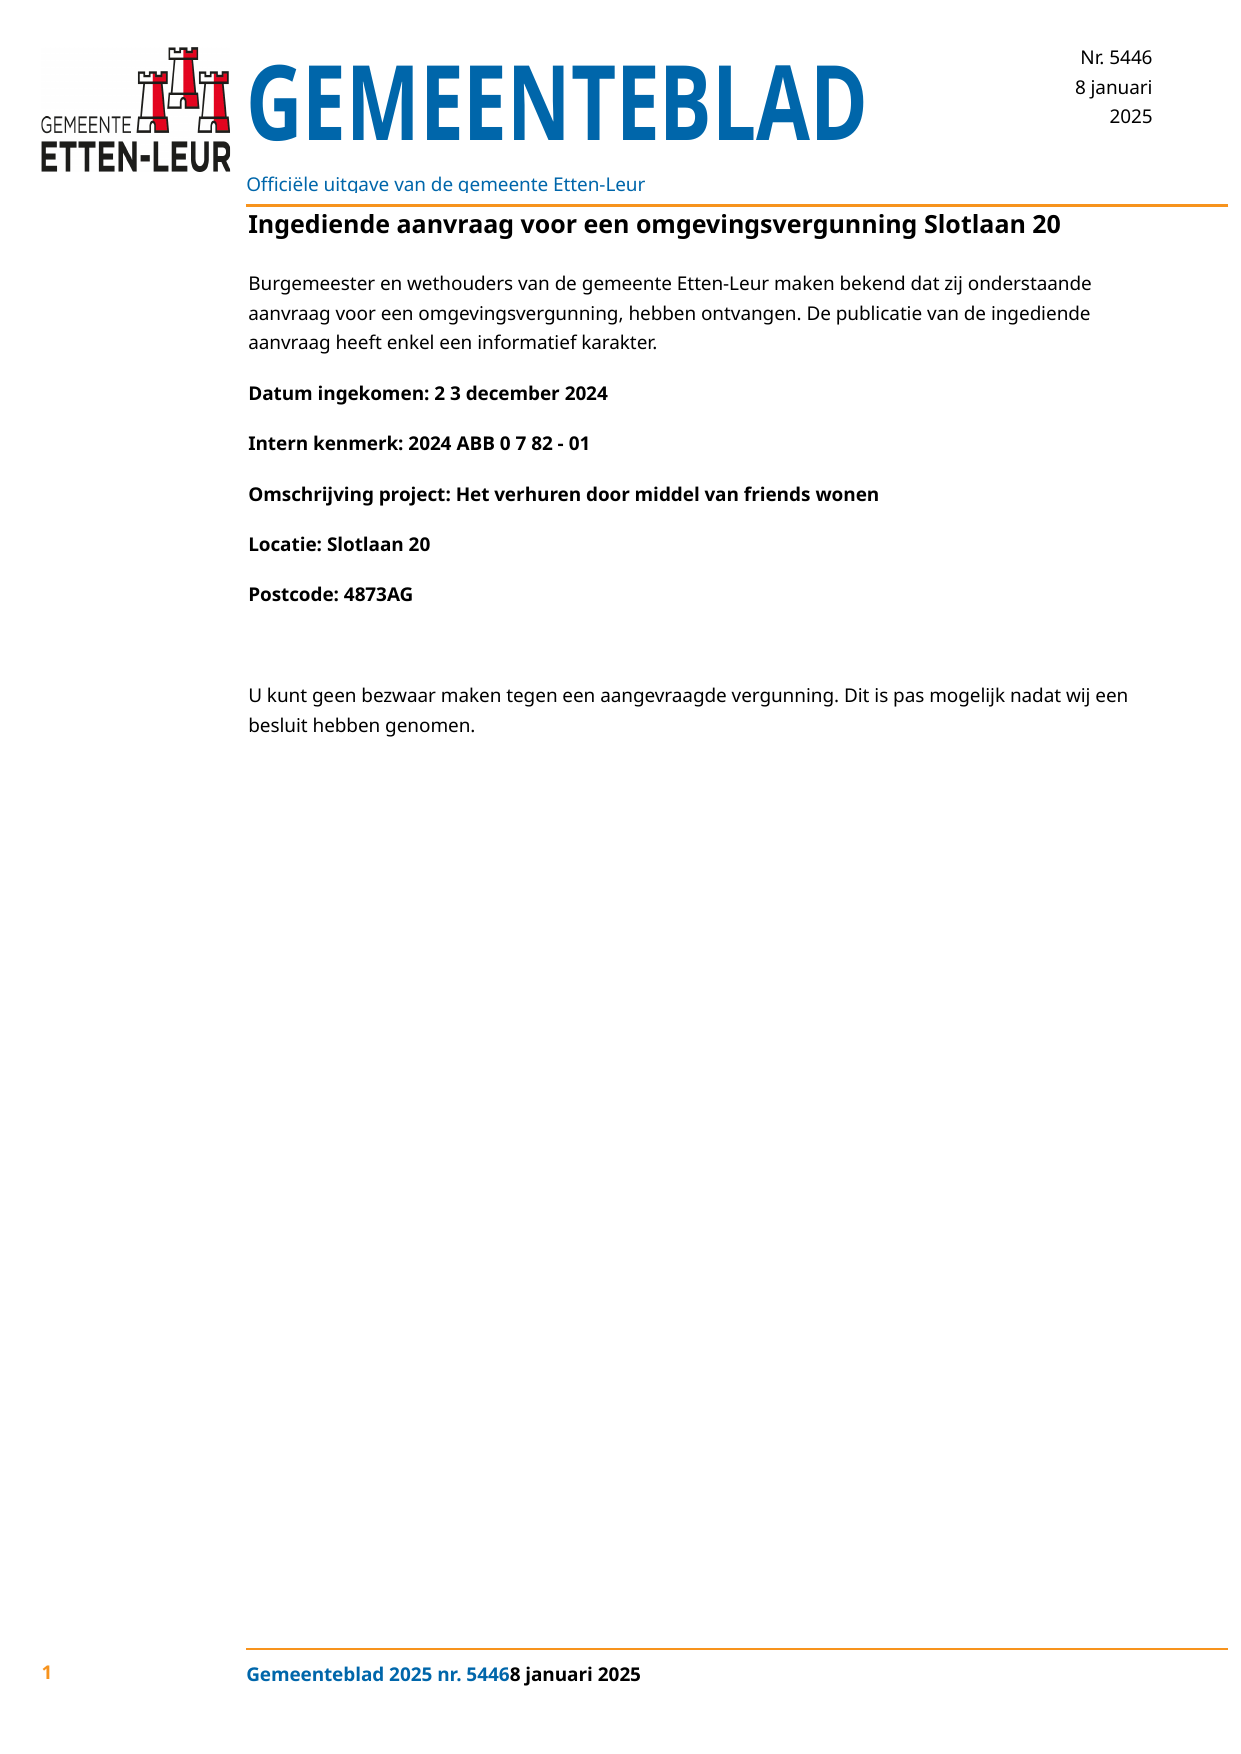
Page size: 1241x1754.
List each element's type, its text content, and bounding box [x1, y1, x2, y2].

text Locatie: Slotlaan 20 [248, 531, 1152, 557]
text Intern kenmerk: 2024 ABB 0 7 82 - 01 [248, 430, 1152, 456]
text Datum ingekomen: 2 3 december 2024 [248, 380, 1152, 406]
text Burgemeester en wethouders van de gemeente Etten-Leur maken bekend dat zij onderstaande aanvraag voor een omgevingsvergunning, hebben ontvangen. De publicatie van de ingediende aanvraag heeft enkel een informatief karakter. [248, 270, 1152, 355]
picture [41, 47, 231, 172]
text U kunt geen bezwaar maken tegen een aangevraagde vergunning. Dit is pas mogelijk nadat wij een besluit hebben genomen. [248, 682, 1152, 738]
text Postcode: 4873AG [248, 582, 1152, 607]
text Ingediende aanvraag voor een omgevingsvergunning Slotlaan 20 [248, 207, 1152, 241]
text Omschrijving project: Het verhuren door middel van friends wonen [248, 481, 1152, 506]
